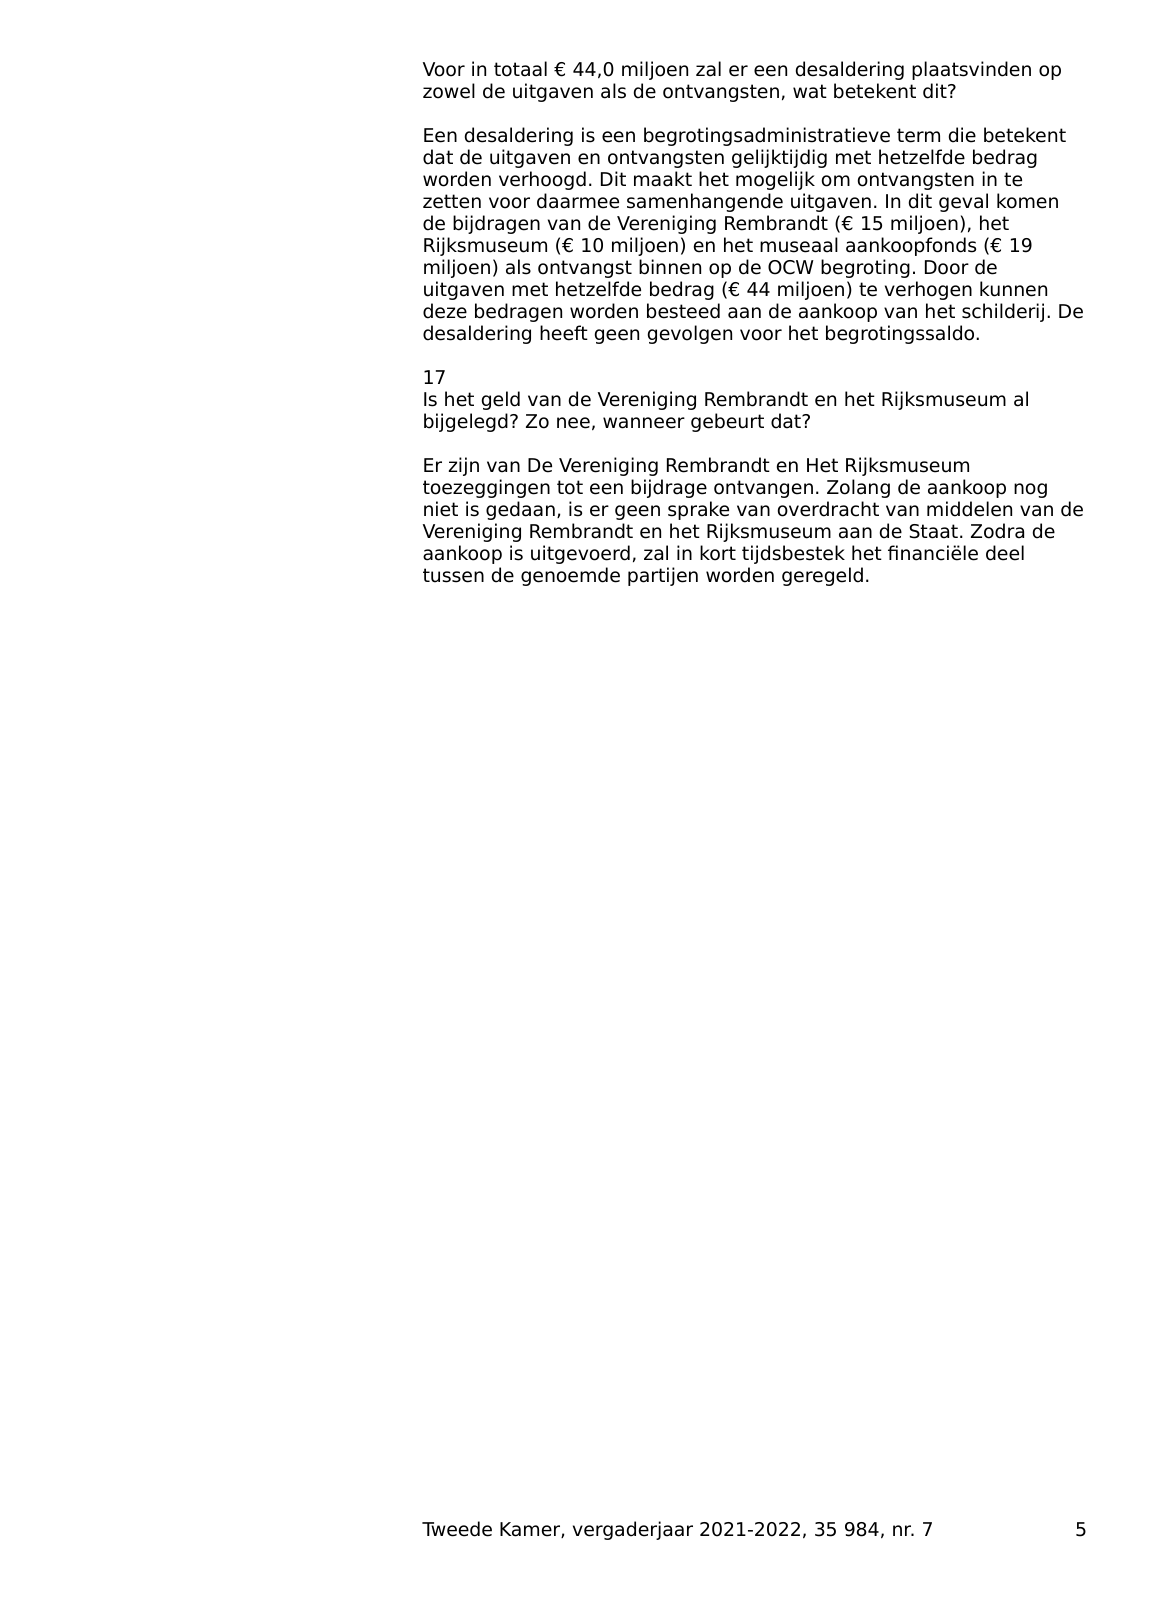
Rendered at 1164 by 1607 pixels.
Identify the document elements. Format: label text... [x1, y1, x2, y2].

text Een desaldering is een begrotingsadministratieve term die betekent dat de uitgaven en ontvangsten gelijktijdig met hetzelfde bedrag worden verhoogd. Dit maakt het mogelijk om ontvangsten in te zetten voor daarmee samenhangende uitgaven. In dit geval komen de bijdragen van de Vereniging Rembrandt (€ 15 miljoen), het Rijksmuseum (€ 10 miljoen) en het museaal aankoopfonds (€ 19 miljoen) als ontvangst binnen op de OCW begroting. Door de uitgaven met hetzelfde bedrag (€ 44 miljoen) te verhogen kunnen deze bedragen worden besteed aan de aankoop van het schilderij. De desaldering heeft geen gevolgen voor het begrotingssaldo. [422, 125, 1087, 345]
text Er zijn van De Vereniging Rembrandt en Het Rijksmuseum toezeggingen tot een bijdrage ontvangen. Zolang de aankoop nog niet is gedaan, is er geen sprake van overdracht van middelen van de Vereniging Rembrandt en het Rijksmuseum aan de Staat. Zodra de aankoop is uitgevoerd, zal in kort tijdsbestek het financiële deel tussen de genoemde partijen worden geregeld. [422, 455, 1087, 587]
text Voor in totaal € 44,0 miljoen zal er een desaldering plaatsvinden op zowel de uitgaven als de ontvangsten, wat betekent dit? [422, 59, 1087, 103]
text Is het geld van de Vereniging Rembrandt en het Rijksmuseum al bijgelegd? Zo nee, wanneer gebeurt dat? [422, 389, 1087, 433]
text 17 [422, 367, 1087, 389]
